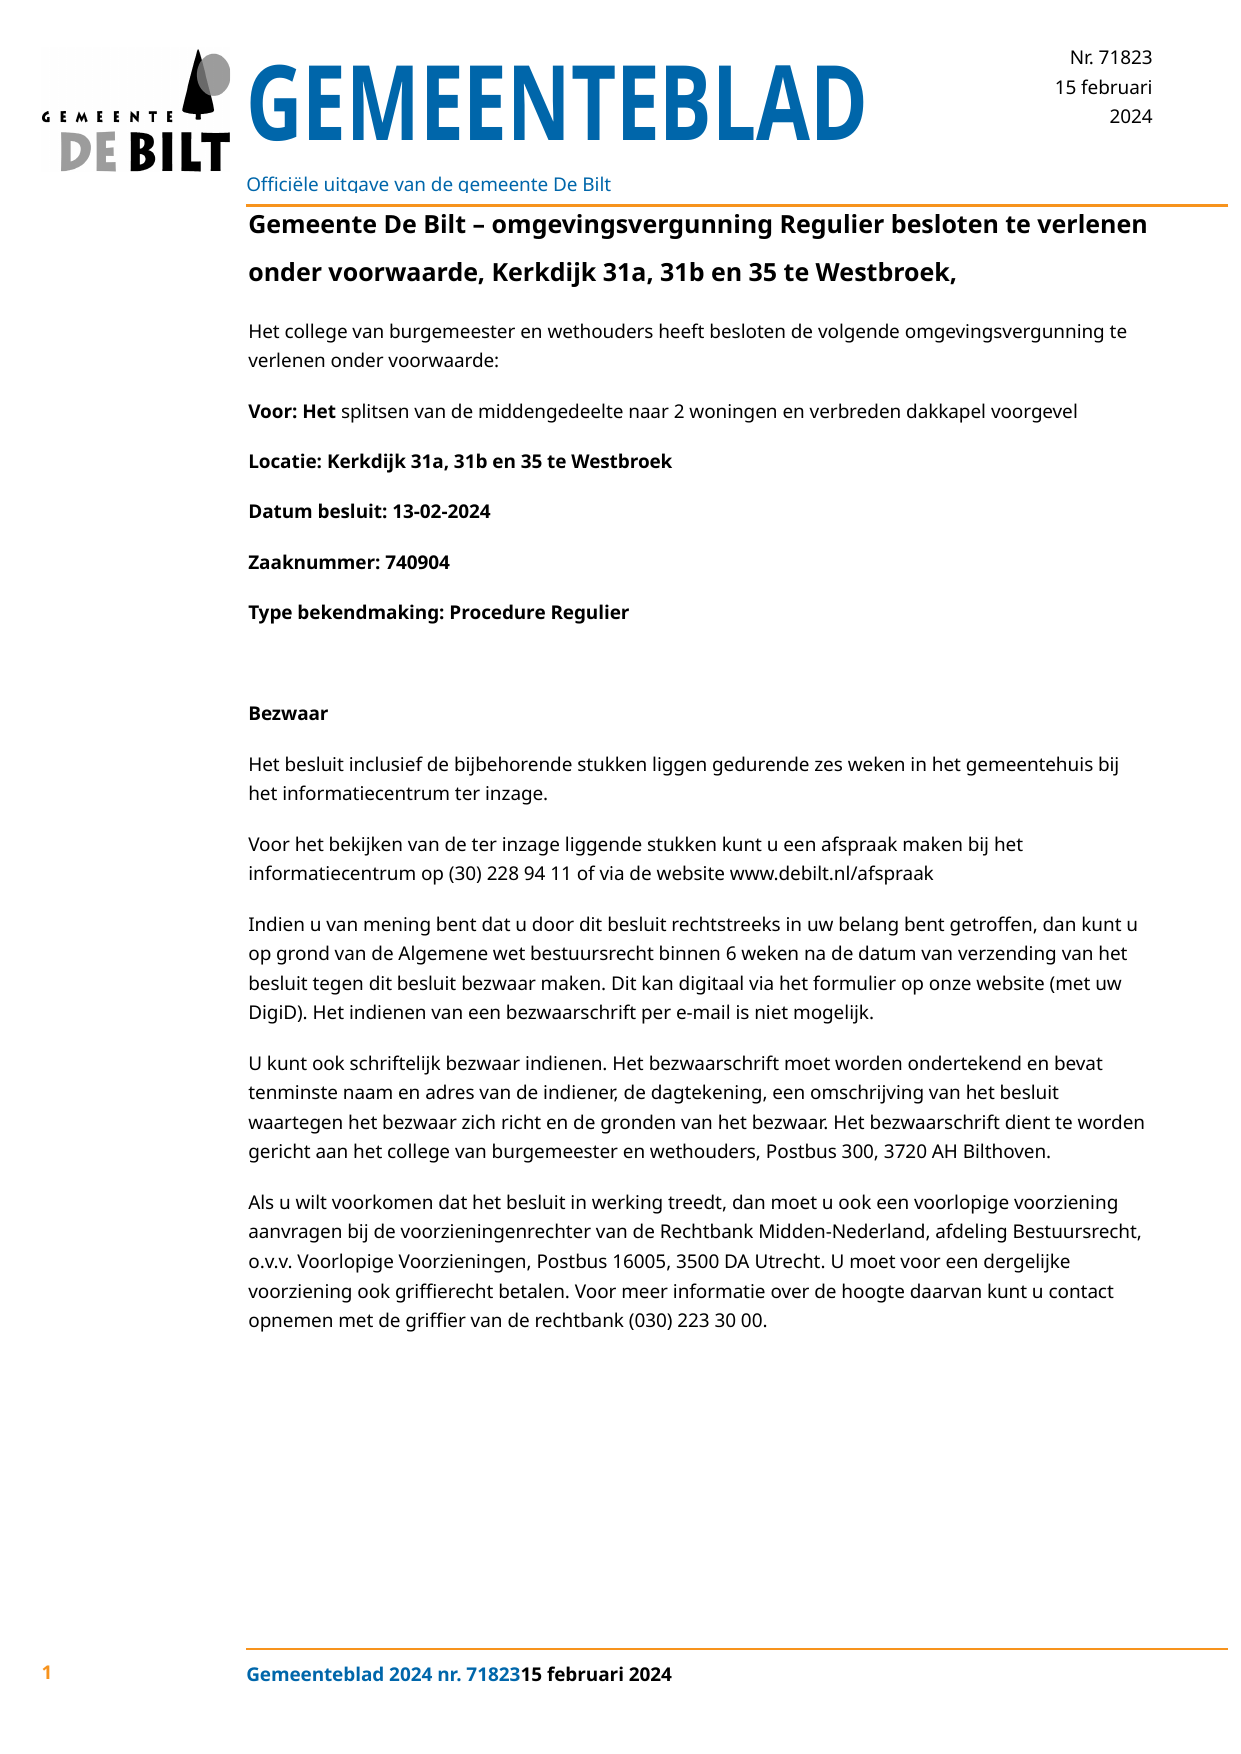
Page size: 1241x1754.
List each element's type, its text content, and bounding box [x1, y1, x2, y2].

text Bezwaar [248, 700, 1152, 726]
text Het besluit inclusief de bijbehorende stukken liggen gedurende zes weken in het gemeentehuis bij het informatiecentrum ter inzage. [248, 751, 1152, 806]
text Zaaknummer: 740904 [248, 549, 1152, 575]
text Type bekendmaking: Procedure Regulier [248, 599, 1152, 625]
picture [41, 47, 231, 172]
text Gemeente De Bilt – omgevingsvergunning Regulier besloten te verlenen onder voorwaarde, Kerkdijk 31a, 31b en 35 te Westbroek, [248, 207, 1152, 288]
text Voor het bekijken van de ter inzage liggende stukken kunt u een afspraak maken bij het informatiecentrum op (30) 228 94 11 of via de website www.debilt.nl/afspraak [248, 831, 1152, 886]
text Als u wilt voorkomen dat het besluit in werking treedt, dan moet u ook een voorlopige voorziening aanvragen bij de voorzieningenrechter van de Rechtbank Midden-Nederland, afdeling Bestuursrecht, o.v.v. Voorlopige Voorzieningen, Postbus 16005, 3500 DA Utrecht. U moet voor een dergelijke voorziening ook griffierecht betalen. Voor meer informatie over de hoogte daarvan kunt u contact opnemen met de griffier van de rechtbank (030) 223 30 00. [248, 1189, 1152, 1333]
text Het college van burgemeester en wethouders heeft besloten de volgende omgevingsvergunning te verlenen onder voorwaarde: [248, 318, 1152, 373]
text Locatie: Kerkdijk 31a, 31b en 35 te Westbroek [248, 448, 1152, 474]
text Voor: Het splitsen van de middengedeelte naar 2 woningen en verbreden dakkapel voorgevel [248, 398, 1152, 424]
text Datum besluit: 13-02-2024 [248, 499, 1152, 524]
text U kunt ook schriftelijk bezwaar indienen. Het bezwaarschrift moet worden ondertekend en bevat tenminste naam en adres van de indiener, de dagtekening, een omschrijving van het besluit waartegen het bezwaar zich richt en de gronden van het bezwaar. Het bezwaarschrift dient te worden gericht aan het college van burgemeester en wethouders, Postbus 300, 3720 AH Bilthoven. [248, 1050, 1152, 1164]
text Indien u van mening bent dat u door dit besluit rechtstreeks in uw belang bent getroffen, dan kunt u op grond van de Algemene wet bestuursrecht binnen 6 weken na de datum van verzending van het besluit tegen dit besluit bezwaar maken. Dit kan digitaal via het formulier op onze website (met uw DigiD). Het indienen van een bezwaarschrift per e-mail is niet mogelijk. [248, 911, 1152, 1025]
